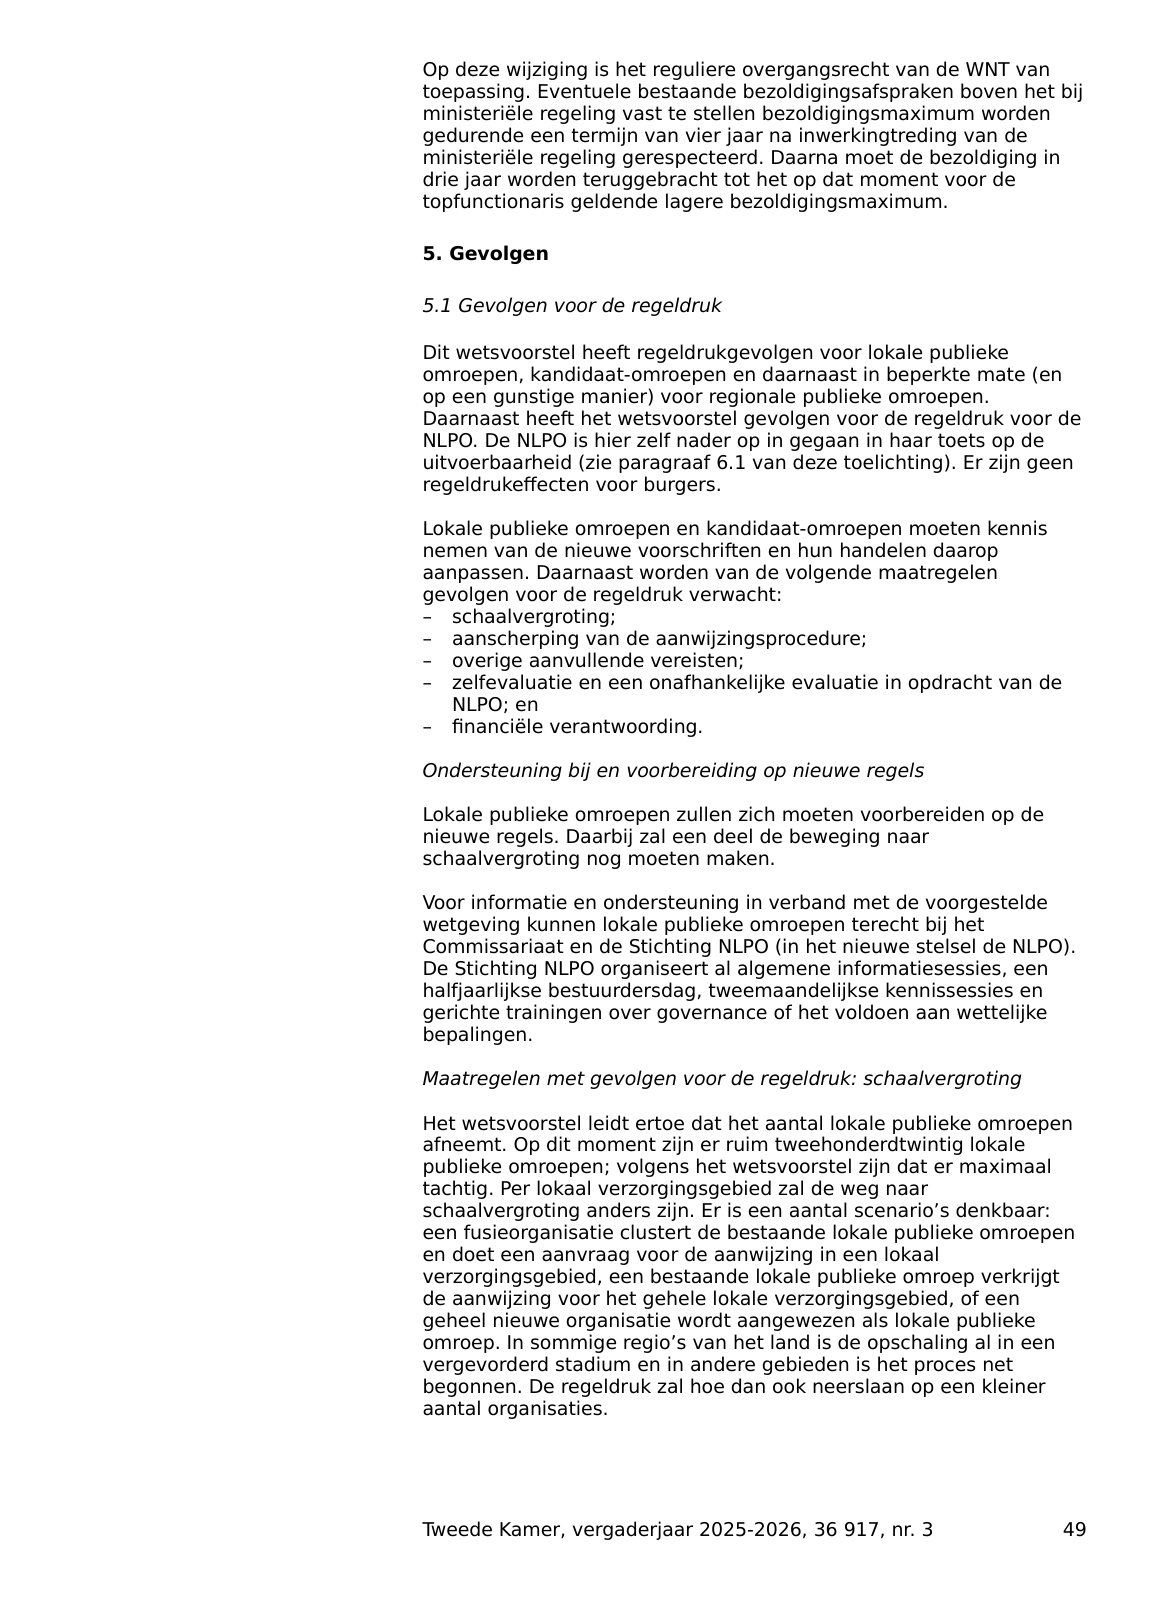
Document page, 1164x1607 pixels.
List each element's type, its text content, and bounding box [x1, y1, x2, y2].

subtitle 5. Gevolgen [422, 243, 1087, 265]
text Lokale publieke omroepen zullen zich moeten voorbereiden op de nieuwe regels. Daarbij zal een deel de beweging naar schaalvergroting nog moeten maken. [422, 804, 1087, 870]
text Het wetsvoorstel leidt ertoe dat het aantal lokale publieke omroepen afneemt. Op dit moment zijn er ruim tweehonderdtwintig lokale publieke omroepen; volgens het wetsvoorstel zijn dat er maximaal tachtig. Per lokaal verzorgingsgebied zal de weg naar schaalvergroting anders zijn. Er is een aantal scenario’s denkbaar: een fusieorganisatie clustert de bestaande lokale publieke omroepen en doet een aanvraag voor de aanwijzing in een lokaal verzorgingsgebied, een bestaande lokale publieke omroep verkrijgt de aanwijzing voor het gehele lokale verzorgingsgebied, of een geheel nieuwe organisatie wordt aangewezen als lokale publieke omroep. In sommige regio’s van het land is de opschaling al in een vergevorderd stadium en in andere gebieden is het proces net begonnen. De regeldruk zal hoe dan ook neerslaan op een kleiner aantal organisaties. [422, 1112, 1087, 1420]
subtitle Ondersteuning bij en voorbereiding op nieuwe regels [422, 760, 1087, 782]
text – overige aanvullende vereisten; [422, 650, 1087, 672]
text Voor informatie en ondersteuning in verband met de voorgestelde wetgeving kunnen lokale publieke omroepen terecht bij het Commissariaat en de Stichting NLPO (in het nieuwe stelsel de NLPO). De Stichting NLPO organiseert al algemene informatiesessies, een halfjaarlijkse bestuurdersdag, tweemaandelijkse kennissessies en gerichte trainingen over governance of het voldoen aan wettelijke bepalingen. [422, 892, 1087, 1046]
text – financiële verantwoording. [422, 716, 1087, 738]
text – schaalvergroting; [422, 606, 1087, 628]
text Dit wetsvoorstel heeft regeldrukgevolgen voor lokale publieke omroepen, kandidaat-omroepen en daarnaast in beperkte mate (en op een gunstige manier) voor regionale publieke omroepen. Daarnaast heeft het wetsvoorstel gevolgen voor de regeldruk voor de NLPO. De NLPO is hier zelf nader op in gegaan in haar toets op de uitvoerbaarheid (zie paragraaf 6.1 van deze toelichting). Er zijn geen regeldrukeffecten voor burgers. [422, 342, 1087, 496]
text Lokale publieke omroepen en kandidaat-omroepen moeten kennis nemen van de nieuwe voorschriften en hun handelen daarop aanpassen. Daarnaast worden van de volgende maatregelen gevolgen voor de regeldruk verwacht: [422, 518, 1087, 606]
text Op deze wijziging is het reguliere overgangsrecht van de WNT van toepassing. Eventuele bestaande bezoldigingsafspraken boven het bij ministeriële regeling vast te stellen bezoldigingsmaximum worden gedurende een termijn van vier jaar na inwerkingtreding van de ministeriële regeling gerespecteerd. Daarna moet de bezoldiging in drie jaar worden teruggebracht tot het op dat moment voor de topfunctionaris geldende lagere bezoldigingsmaximum. [422, 59, 1087, 213]
text – zelfevaluatie en een onafhankelijke evaluatie in opdracht van de NLPO; en [422, 672, 1087, 716]
text – aanscherping van de aanwijzingsprocedure; [422, 628, 1087, 650]
subtitle Maatregelen met gevolgen voor de regeldruk: schaalvergroting [422, 1068, 1087, 1090]
subtitle 5.1 Gevolgen voor de regeldruk [422, 295, 1087, 317]
